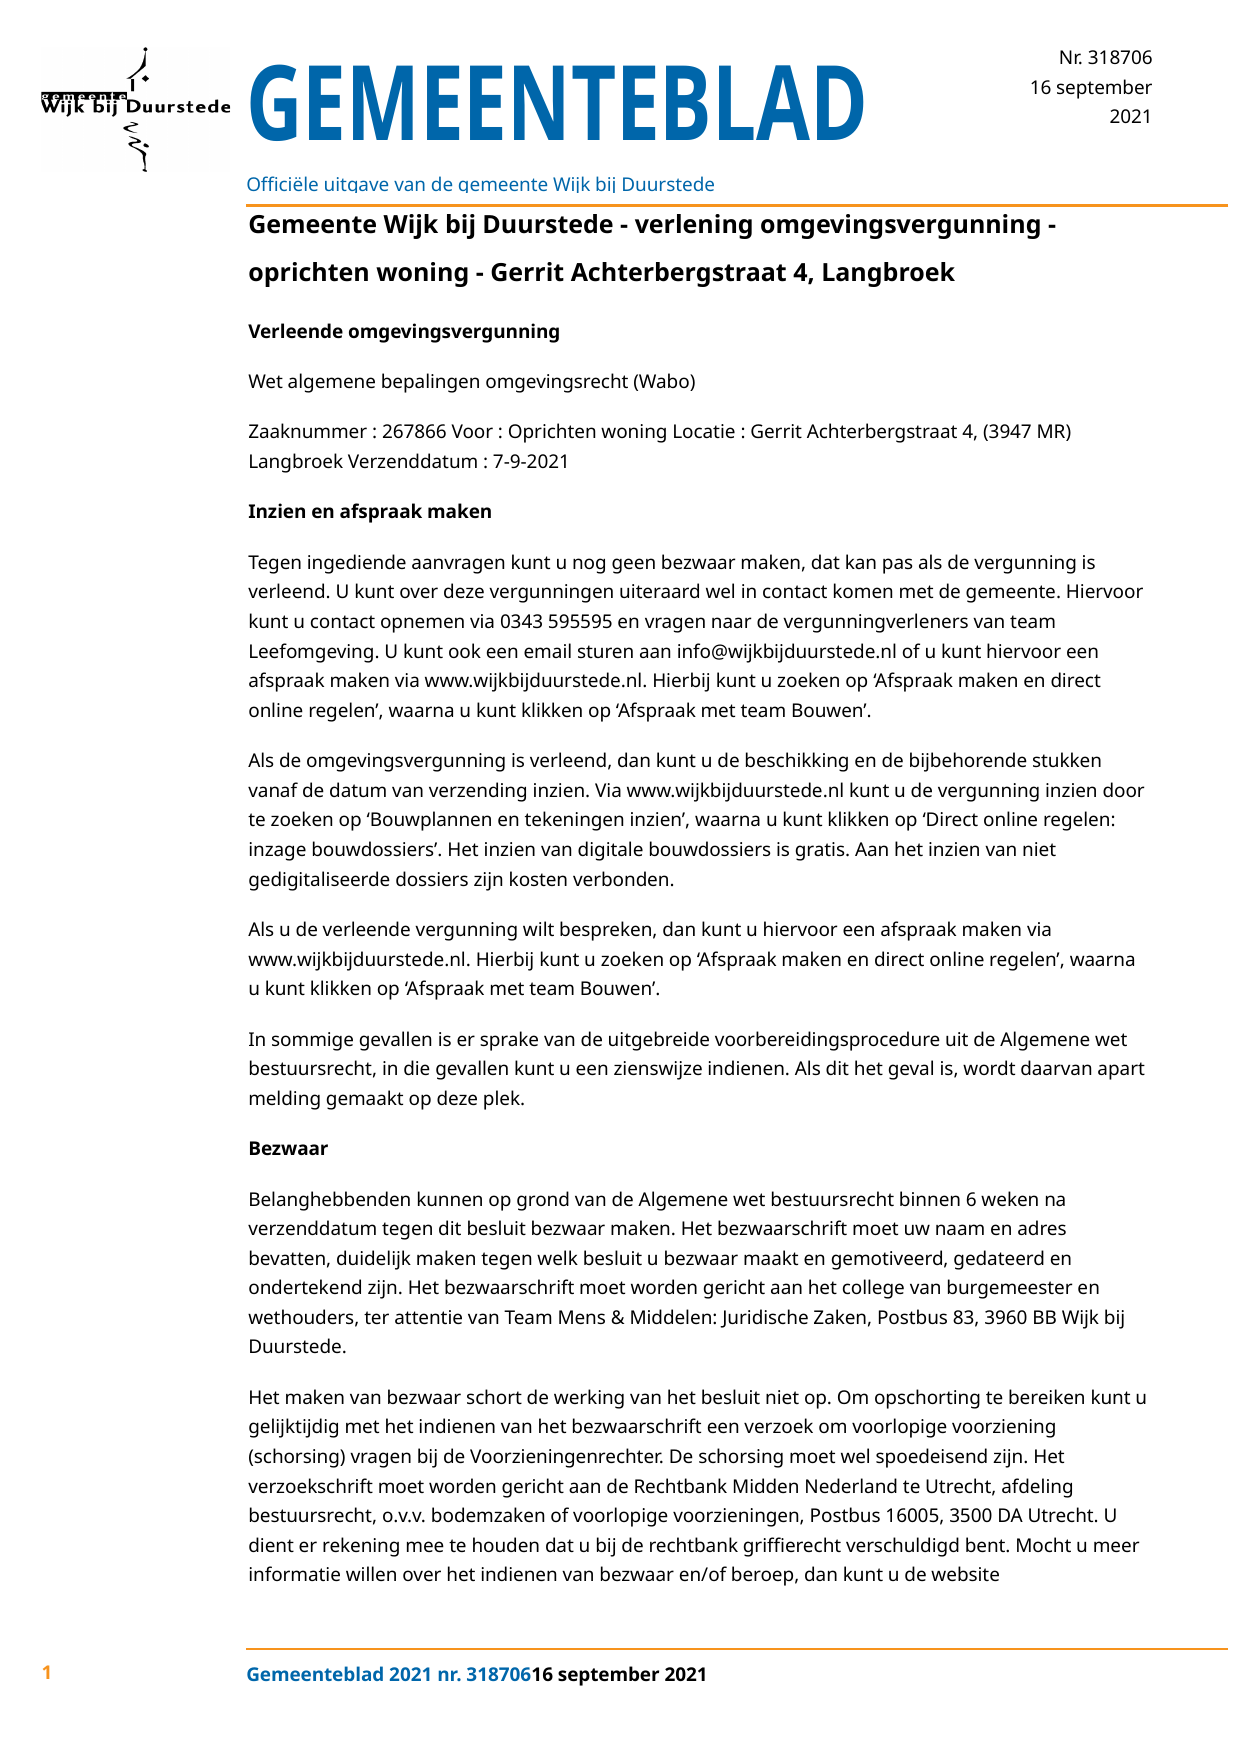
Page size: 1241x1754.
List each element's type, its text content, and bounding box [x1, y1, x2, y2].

text Wet algemene bepalingen omgevingsrecht (Wabo) [248, 368, 1152, 394]
text Belanghebbenden kunnen op grond van de Algemene wet bestuursrecht binnen 6 weken na verzenddatum tegen dit besluit bezwaar maken. Het bezwaarschrift moet uw naam en adres bevatten, duidelijk maken tegen welk besluit u bezwaar maakt en gemotiveerd, gedateerd en ondertekend zijn. Het bezwaarschrift moet worden gericht aan het college van burgemeester en wethouders, ter attentie van Team Mens & Middelen: Juridische Zaken, Postbus 83, 3960 BB Wijk bij Duurstede. [248, 1186, 1152, 1359]
text Als de omgevingsvergunning is verleend, dan kunt u de beschikking en de bijbehorende stukken vanaf de datum van verzending inzien. Via www.wijkbijduurstede.nl kunt u de vergunning inzien door te zoeken op ‘Bouwplannen en tekeningen inzien’, waarna u kunt klikken op ‘Direct online regelen: inzage bouwdossiers’. Het inzien van digitale bouwdossiers is gratis. Aan het inzien van niet gedigitaliseerde dossiers zijn kosten verbonden. [248, 747, 1152, 892]
text Gemeente Wijk bij Duurstede - verlening omgevingsvergunning - oprichten woning - Gerrit Achterbergstraat 4, Langbroek [248, 207, 1152, 288]
text Het maken van bezwaar schort de werking van het besluit niet op. Om opschorting te bereiken kunt u gelijktijdig met het indienen van het bezwaarschrift een verzoek om voorlopige voorziening (schorsing) vragen bij de Voorzieningenrechter. De schorsing moet wel spoedeisend zijn. Het verzoekschrift moet worden gericht aan de Rechtbank Midden Nederland te Utrecht, afdeling bestuursrecht, o.v.v. bodemzaken of voorlopige voorzieningen, Postbus 16005, 3500 DA Utrecht. U dient er rekening mee te houden dat u bij de rechtbank griffierecht verschuldigd bent. Mocht u meer informatie willen over het indienen van bezwaar en/of beroep, dan kunt u de website [248, 1384, 1152, 1587]
text Tegen ingediende aanvragen kunt u nog geen bezwaar maken, dat kan pas als de vergunning is verleend. U kunt over deze vergunningen uiteraard wel in contact komen met de gemeente. Hiervoor kunt u contact opnemen via 0343 595595 en vragen naar de vergunningverleners van team Leefomgeving. U kunt ook een email sturen aan info@wijkbijduurstede.nl of u kunt hiervoor een afspraak maken via www.wijkbijduurstede.nl. Hierbij kunt u zoeken op ‘Afspraak maken en direct online regelen’, waarna u kunt klikken op ‘Afspraak met team Bouwen’. [248, 549, 1152, 723]
text Zaaknummer : 267866 Voor : Oprichten woning Locatie : Gerrit Achterbergstraat 4, (3947 MR) Langbroek Verzenddatum : 7-9-2021 [248, 419, 1152, 474]
text Bezwaar [248, 1135, 1152, 1161]
text Verleende omgevingsvergunning [248, 318, 1152, 344]
text Als u de verleende vergunning wilt bespreken, dan kunt u hiervoor een afspraak maken via www.wijkbijduurstede.nl. Hierbij kunt u zoeken op ‘Afspraak maken en direct online regelen’, waarna u kunt klikken op ‘Afspraak met team Bouwen’. [248, 916, 1152, 1001]
text In sommige gevallen is er sprake van de uitgebreide voorbereidingsprocedure uit de Algemene wet bestuursrecht, in die gevallen kunt u een zienswijze indienen. Als dit het geval is, wordt daarvan apart melding gemaakt op deze plek. [248, 1026, 1152, 1111]
text Inzien en afspraak maken [248, 499, 1152, 524]
picture [41, 47, 231, 172]
